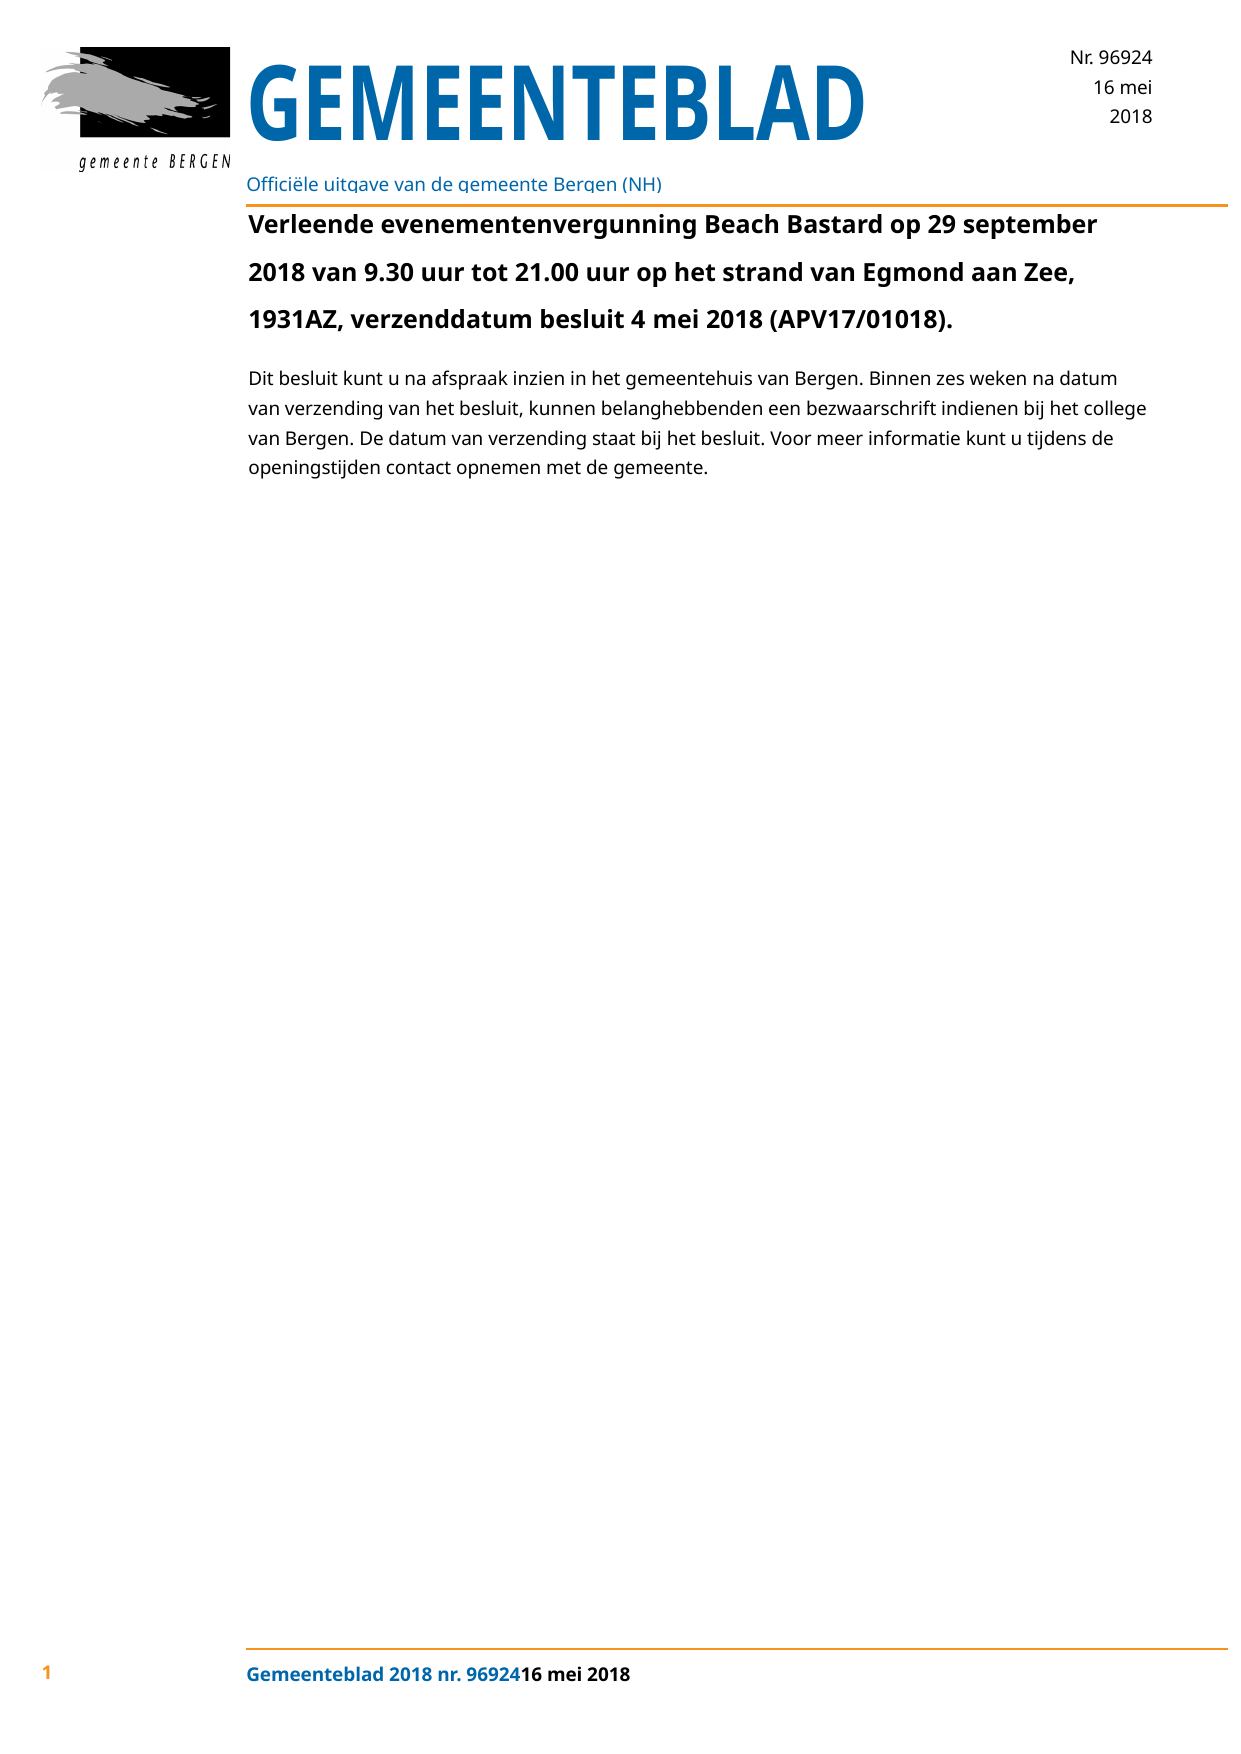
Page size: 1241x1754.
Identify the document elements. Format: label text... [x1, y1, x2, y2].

text Dit besluit kunt u na afspraak inzien in het gemeentehuis van Bergen. Binnen zes weken na datum van verzending van het besluit, kunnen belanghebbenden een bezwaarschrift indienen bij het college van Bergen. De datum van verzending staat bij het besluit. Voor meer informatie kunt u tijdens de openingstijden contact opnemen met de gemeente. [248, 366, 1152, 480]
text Verleende evenementenvergunning Beach Bastard op 29 september 2018 van 9.30 uur tot 21.00 uur op het strand van Egmond aan Zee, 1931AZ, verzenddatum besluit 4 mei 2018 (APV17/01018). [248, 207, 1152, 336]
picture [41, 47, 231, 172]
